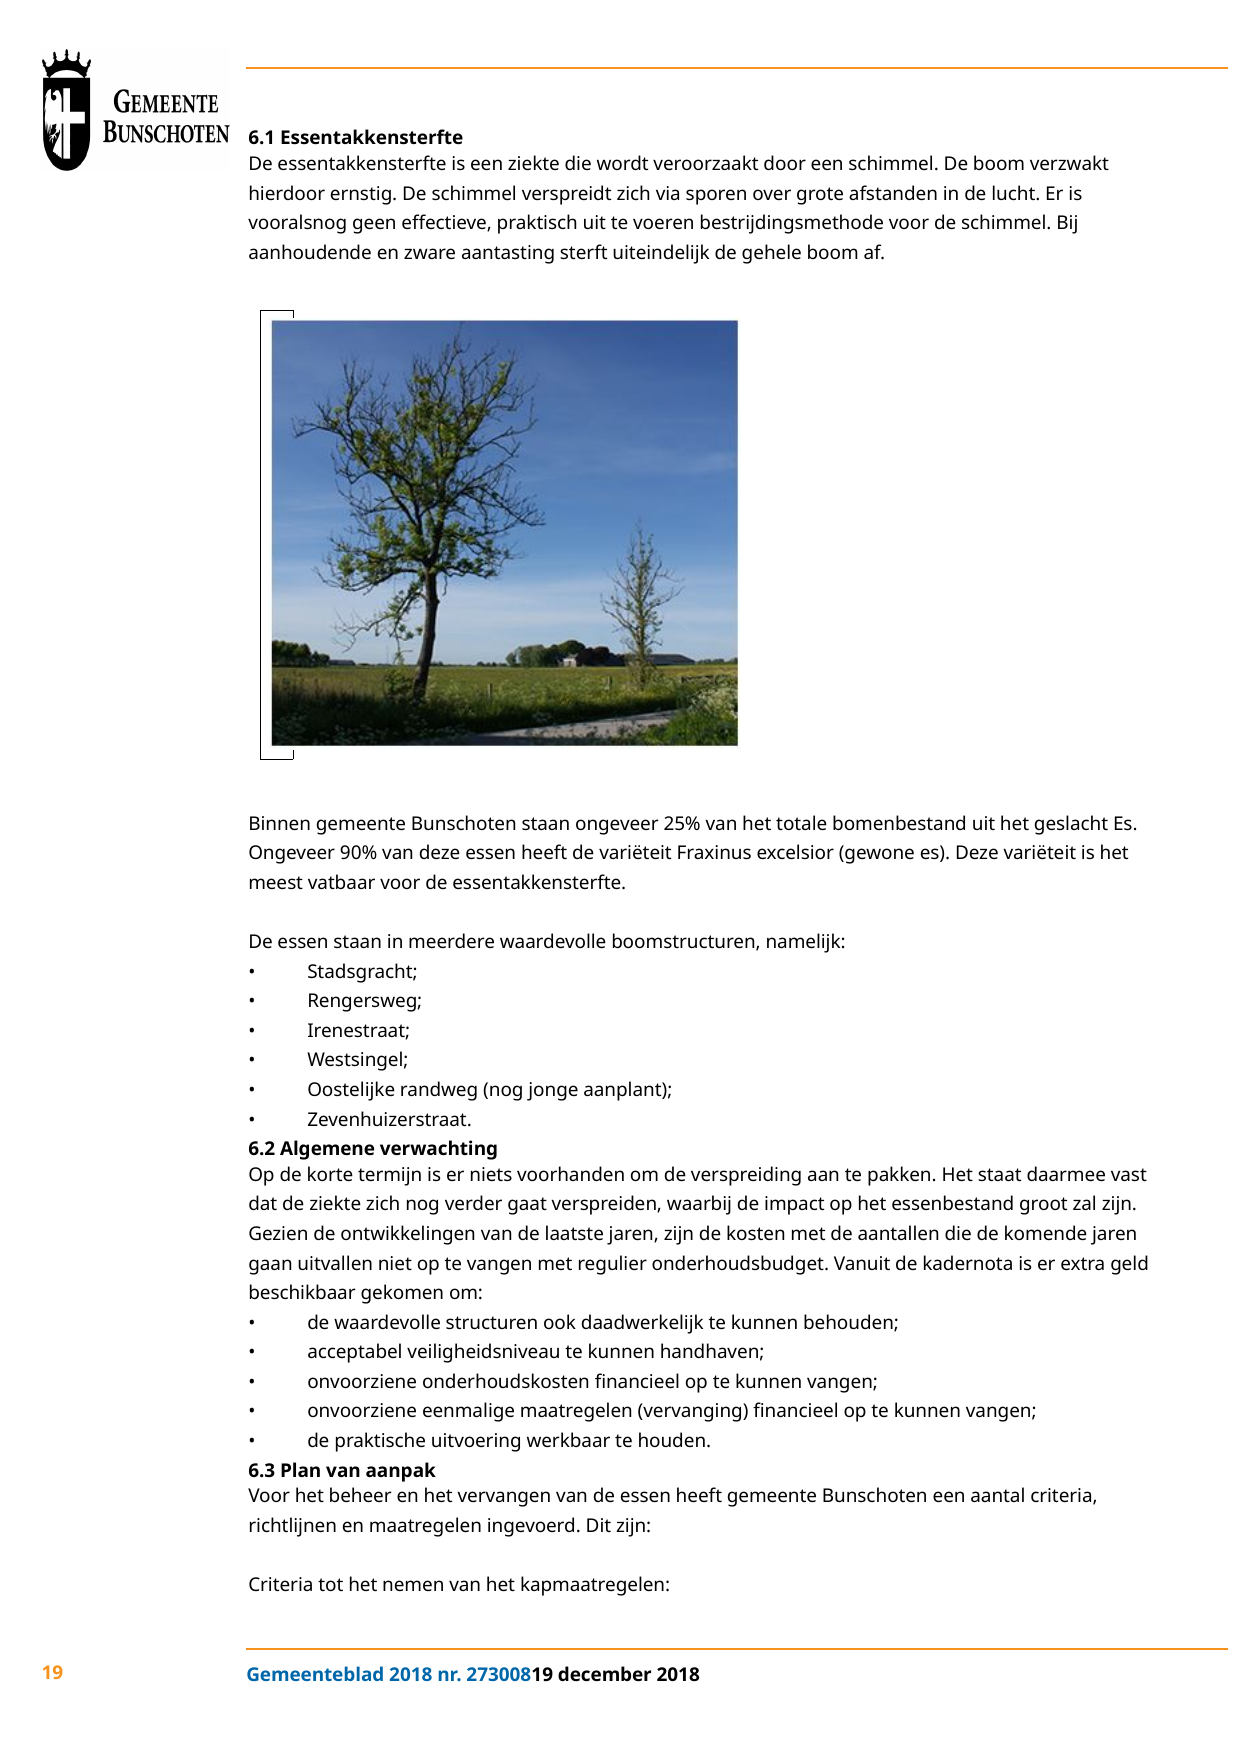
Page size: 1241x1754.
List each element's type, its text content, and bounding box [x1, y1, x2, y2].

list onvoorziene eenmalige maatregelen (vervanging) financieel op te kunnen vangen; [248, 1398, 1152, 1423]
text Gezien de ontwikkelingen van de laatste jaren, zijn de kosten met de aantallen die de komende jaren gaan uitvallen niet op te vangen met regulier onderhoudsbudget. Vanuit de kadernota is er extra geld beschikbaar gekomen om: [248, 1220, 1152, 1305]
list acceptabel veiligheidsniveau te kunnen handhaven; [248, 1338, 1152, 1364]
list Stadsgracht; [248, 958, 1152, 983]
text Binnen gemeente Bunschoten staan ongeveer 25% van het totale bomenbestand uit het geslacht Es. Ongeveer 90% van deze essen heeft de variëteit Fraxinus excelsior (gewone es). Deze variëteit is het meest vatbaar voor de essentakkensterfte. [248, 810, 1152, 895]
list Rengersweg; [248, 987, 1152, 1013]
text Op de korte termijn is er niets voorhanden om de verspreiding aan te pakken. Het staat daarmee vast dat de ziekte zich nog verder gaat verspreiden, waarbij de impact op het essenbestand groot zal zijn. [248, 1161, 1152, 1216]
text Criteria tot het nemen van het kapmaatregelen: [248, 1571, 1152, 1597]
text 6.1 Essentakkensterfte [248, 124, 1152, 150]
list onvoorziene onderhoudskosten financieel op te kunnen vangen; [248, 1368, 1152, 1394]
list Oostelijke randweg (nog jonge aanplant); [248, 1076, 1152, 1102]
list de waardevolle structuren ook daadwerkelijk te kunnen behouden; [248, 1309, 1152, 1335]
picture [268, 318, 742, 750]
text De essentakkensterfte is een ziekte die wordt veroorzaakt door een schimmel. De boom verzwakt hierdoor ernstig. De schimmel verspreidt zich via sporen over grote afstanden in de lucht. Er is vooralsnog geen effectieve, praktisch uit te voeren bestrijdingsmethode voor de schimmel. Bij aanhoudende en zware aantasting sterft uiteindelijk de gehele boom af. [248, 150, 1152, 264]
list de praktische uitvoering werkbaar te houden. [248, 1427, 1152, 1453]
list Irenestraat; [248, 1017, 1152, 1043]
text 6.2 Algemene verwachting [248, 1135, 1152, 1161]
list Westsingel; [248, 1047, 1152, 1072]
list Zevenhuizerstraat. [248, 1106, 1152, 1131]
text Voor het beheer en het vervangen van de essen heeft gemeente Bunschoten een aantal criteria, richtlijnen en maatregelen ingevoerd. Dit zijn: [248, 1483, 1152, 1538]
text De essen staan in meerdere waardevolle boomstructuren, namelijk: [248, 928, 1152, 954]
picture [41, 47, 231, 172]
text 6.3 Plan van aanpak [248, 1457, 1152, 1483]
